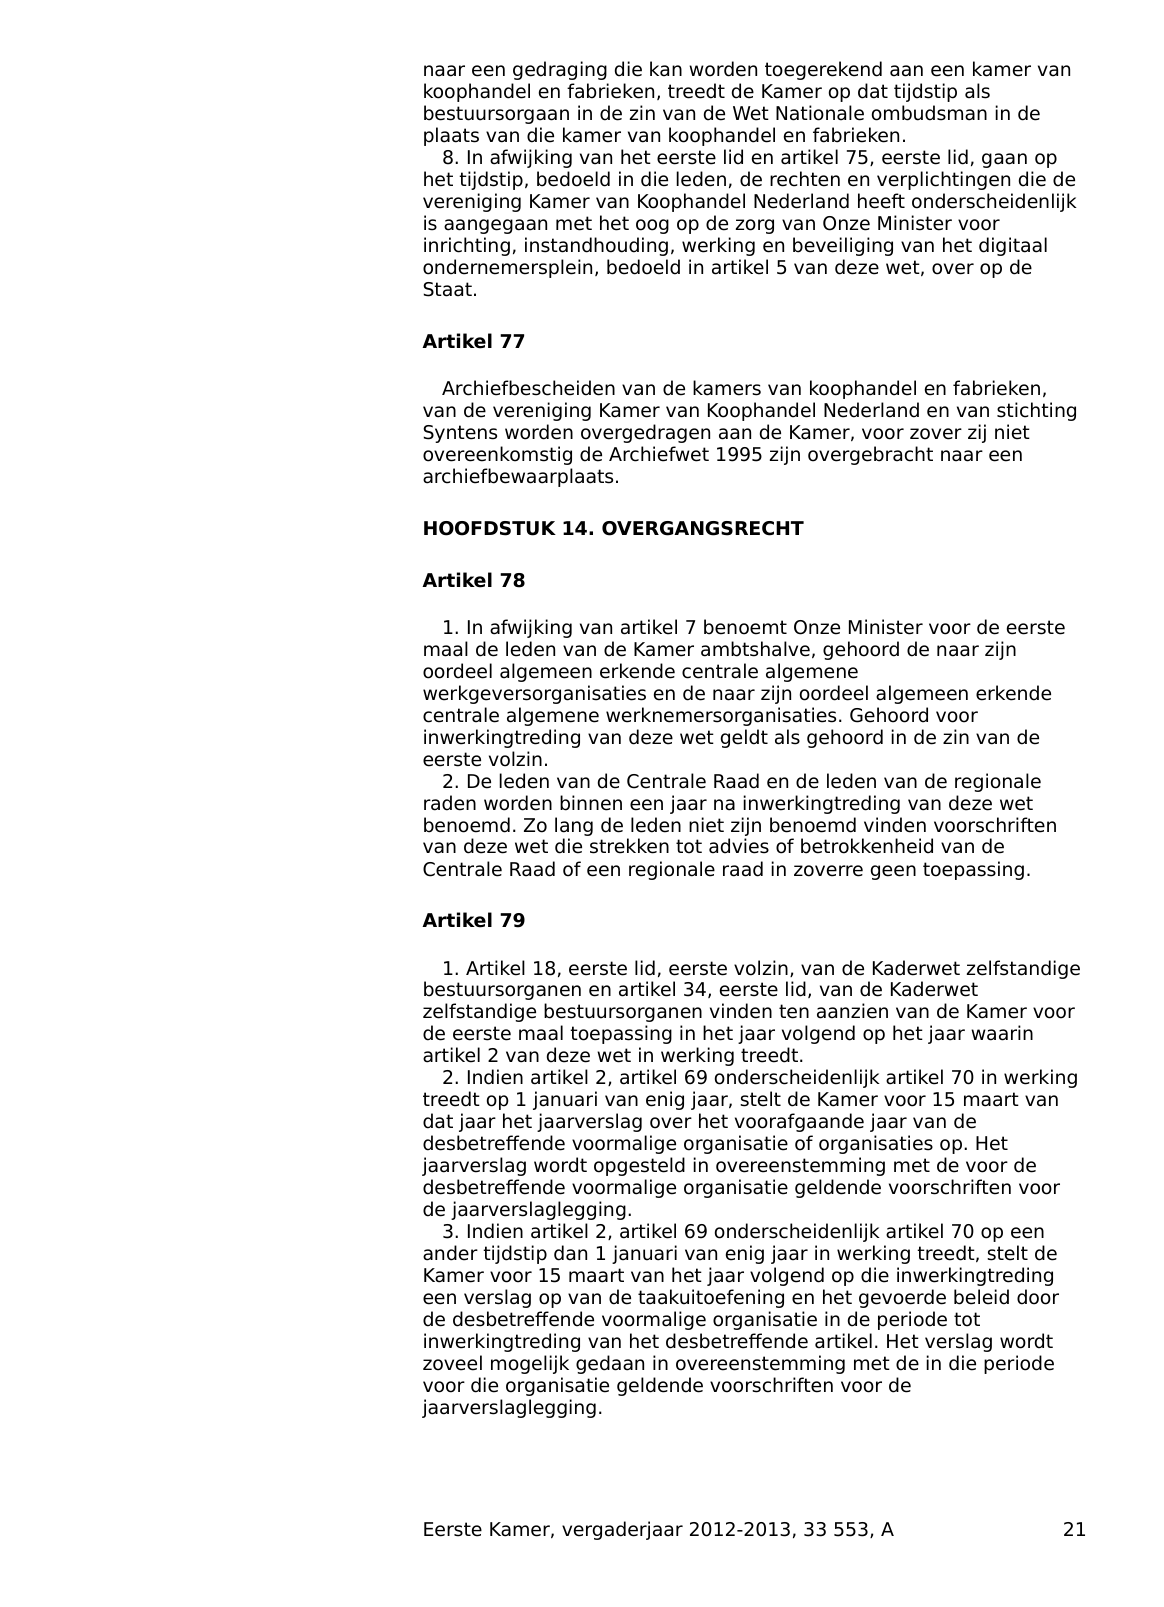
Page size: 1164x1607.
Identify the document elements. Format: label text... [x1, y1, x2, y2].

subtitle Artikel 79 [422, 910, 1087, 932]
subtitle Artikel 77 [422, 331, 1087, 353]
text 1. Artikel 18, eerste lid, eerste volzin, van de Kaderwet zelfstandige bestuursorganen en artikel 34, eerste lid, van de Kaderwet zelfstandige bestuursorganen vinden ten aanzien van de Kamer voor de eerste maal toepassing in het jaar volgend op het jaar waarin artikel 2 van deze wet in werking treedt. [422, 957, 1087, 1067]
text naar een gedraging die kan worden toegerekend aan een kamer van koophandel en fabrieken, treedt de Kamer op dat tijdstip als bestuursorgaan in de zin van de Wet Nationale ombudsman in de plaats van die kamer van koophandel en fabrieken. [422, 59, 1087, 147]
text 1. In afwijking van artikel 7 benoemt Onze Minister voor de eerste maal de leden van de Kamer ambtshalve, gehoord de naar zijn oordeel algemeen erkende centrale algemene werkgeversorganisaties en de naar zijn oordeel algemeen erkende centrale algemene werknemersorganisaties. Gehoord voor inwerkingtreding van deze wet geldt als gehoord in de zin van de eerste volzin. [422, 617, 1087, 771]
text 2. Indien artikel 2, artikel 69 onderscheidenlijk artikel 70 in werking treedt op 1 januari van enig jaar, stelt de Kamer voor 15 maart van dat jaar het jaarverslag over het voorafgaande jaar van de desbetreffende voormalige organisatie of organisaties op. Het jaarverslag wordt opgesteld in overeenstemming met de voor de desbetreffende voormalige organisatie geldende voorschriften voor de jaarverslaglegging. [422, 1067, 1087, 1221]
text 8. In afwijking van het eerste lid en artikel 75, eerste lid, gaan op het tijdstip, bedoeld in die leden, de rechten en verplichtingen die de vereniging Kamer van Koophandel Nederland heeft onderscheidenlijk is aangegaan met het oog op de zorg van Onze Minister voor inrichting, instandhouding, werking en beveiliging van het digitaal ondernemersplein, bedoeld in artikel 5 van deze wet, over op de Staat. [422, 147, 1087, 301]
text Archiefbescheiden van de kamers van koophandel en fabrieken, van de vereniging Kamer van Koophandel Nederland en van stichting Syntens worden overgedragen aan de Kamer, voor zover zij niet overeenkomstig de Archiefwet 1995 zijn overgebracht naar een archiefbewaarplaats. [422, 378, 1087, 488]
subtitle HOOFDSTUK 14. OVERGANGSRECHT [422, 518, 1087, 540]
text 2. De leden van de Centrale Raad en de leden van de regionale raden worden binnen een jaar na inwerkingtreding van deze wet benoemd. Zo lang de leden niet zijn benoemd vinden voorschriften van deze wet die strekken tot advies of betrokkenheid van de Centrale Raad of een regionale raad in zoverre geen toepassing. [422, 771, 1087, 880]
subtitle Artikel 78 [422, 570, 1087, 592]
text 3. Indien artikel 2, artikel 69 onderscheidenlijk artikel 70 op een ander tijdstip dan 1 januari van enig jaar in werking treedt, stelt de Kamer voor 15 maart van het jaar volgend op die inwerkingtreding een verslag op van de taakuitoefening en het gevoerde beleid door de desbetreffende voormalige organisatie in de periode tot inwerkingtreding van het desbetreffende artikel. Het verslag wordt zoveel mogelijk gedaan in overeenstemming met de in die periode voor die organisatie geldende voorschriften voor de jaarverslaglegging. [422, 1221, 1087, 1419]
